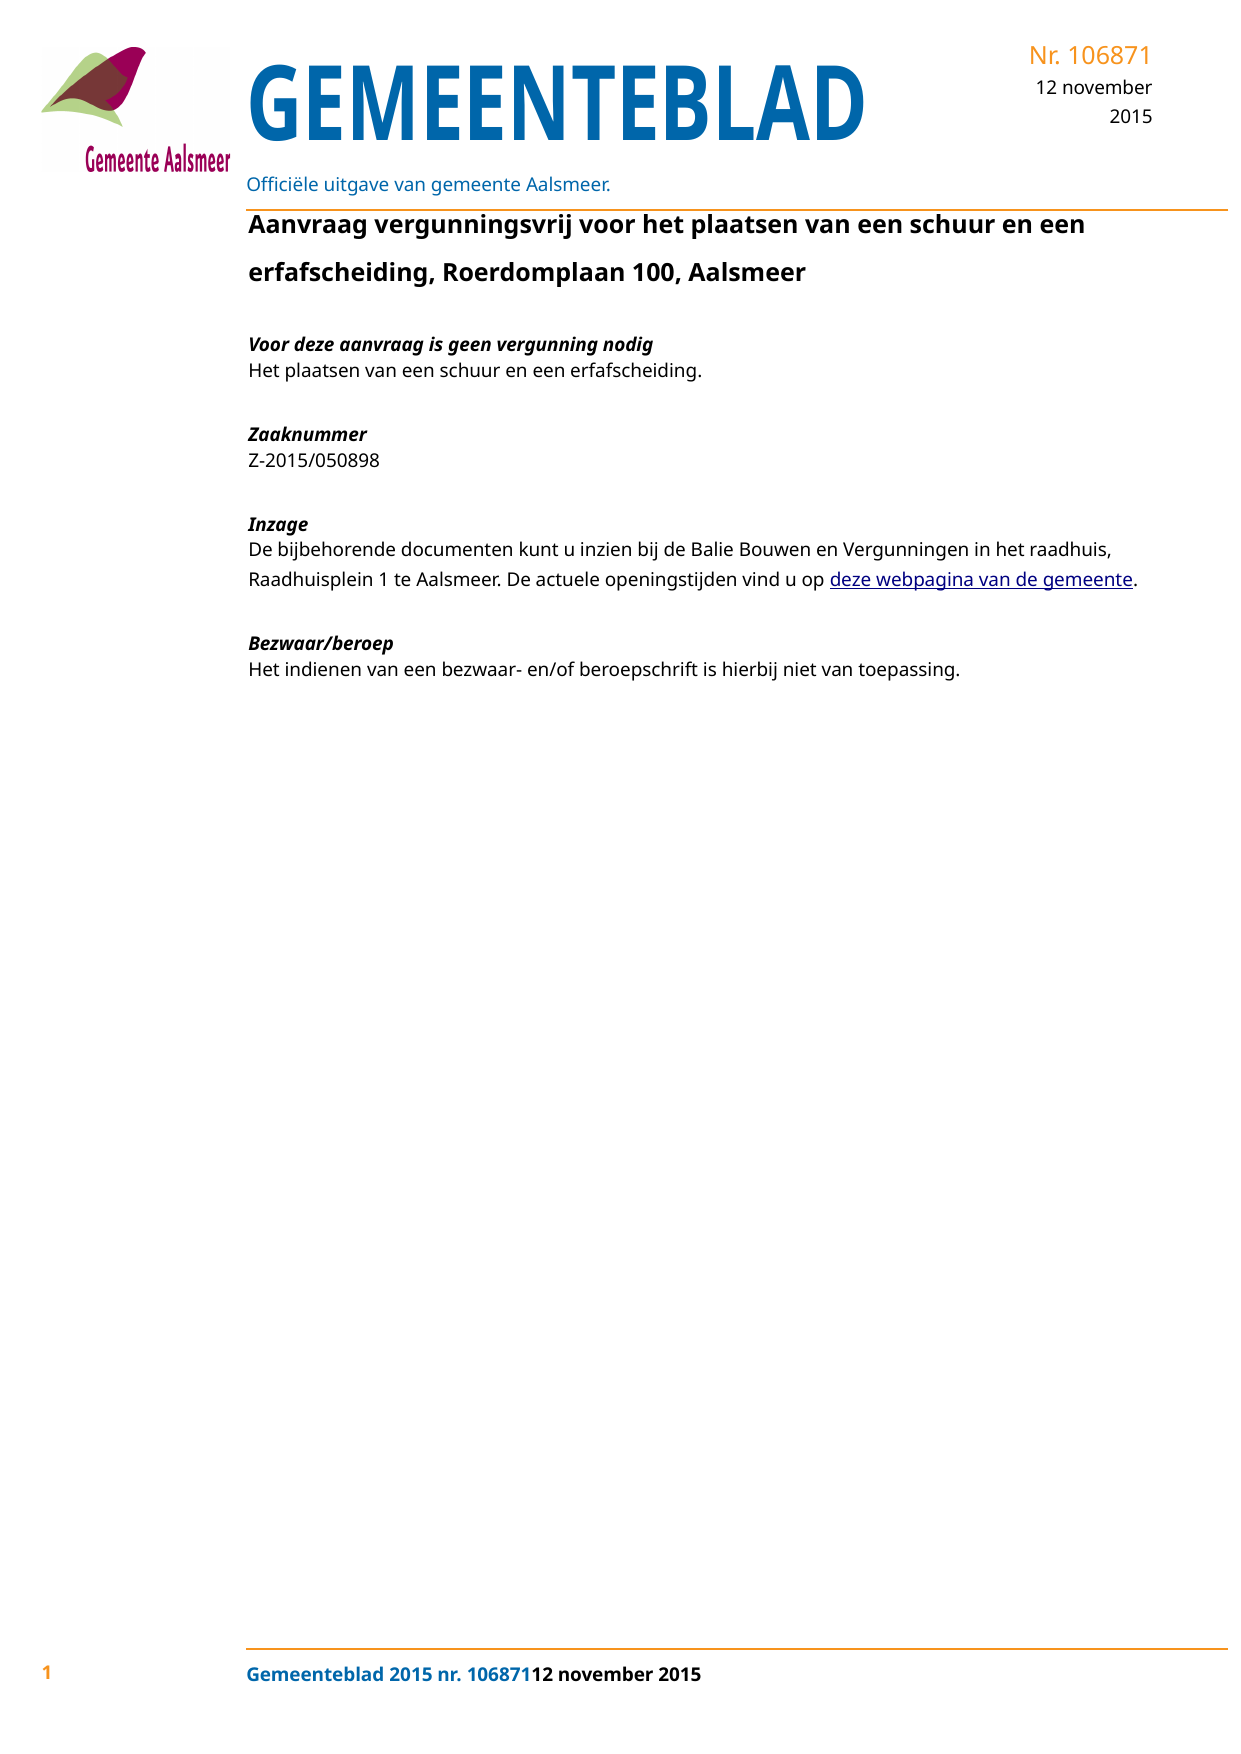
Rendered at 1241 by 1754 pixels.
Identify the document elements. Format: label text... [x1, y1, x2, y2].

picture [41, 47, 231, 172]
text Het plaatsen van een schuur en een erfafscheiding. [248, 357, 1152, 383]
text Z-2015/050898 [248, 447, 1152, 473]
text Inzage [248, 511, 1152, 537]
text Het indienen van een bezwaar- en/of beroepschrift is hierbij niet van toepassing. [248, 656, 1152, 682]
text ​ [248, 706, 1152, 732]
text De bijbehorende documenten kunt u inzien bij de Balie Bouwen en Vergunningen in het raadhuis, Raadhuisplein 1 te Aalsmeer. De actuele openingstijden vind u op deze webpagina van de gemeente. [248, 537, 1152, 592]
text Zaaknummer [248, 421, 1152, 447]
text Bezwaar/beroep [248, 630, 1152, 656]
text Aanvraag vergunningsvrij voor het plaatsen van een schuur en een erfafscheiding, Roerdomplaan 100, Aalsmeer [248, 211, 1152, 288]
text Voor deze aanvraag is geen vergunning nodig [248, 331, 1152, 357]
